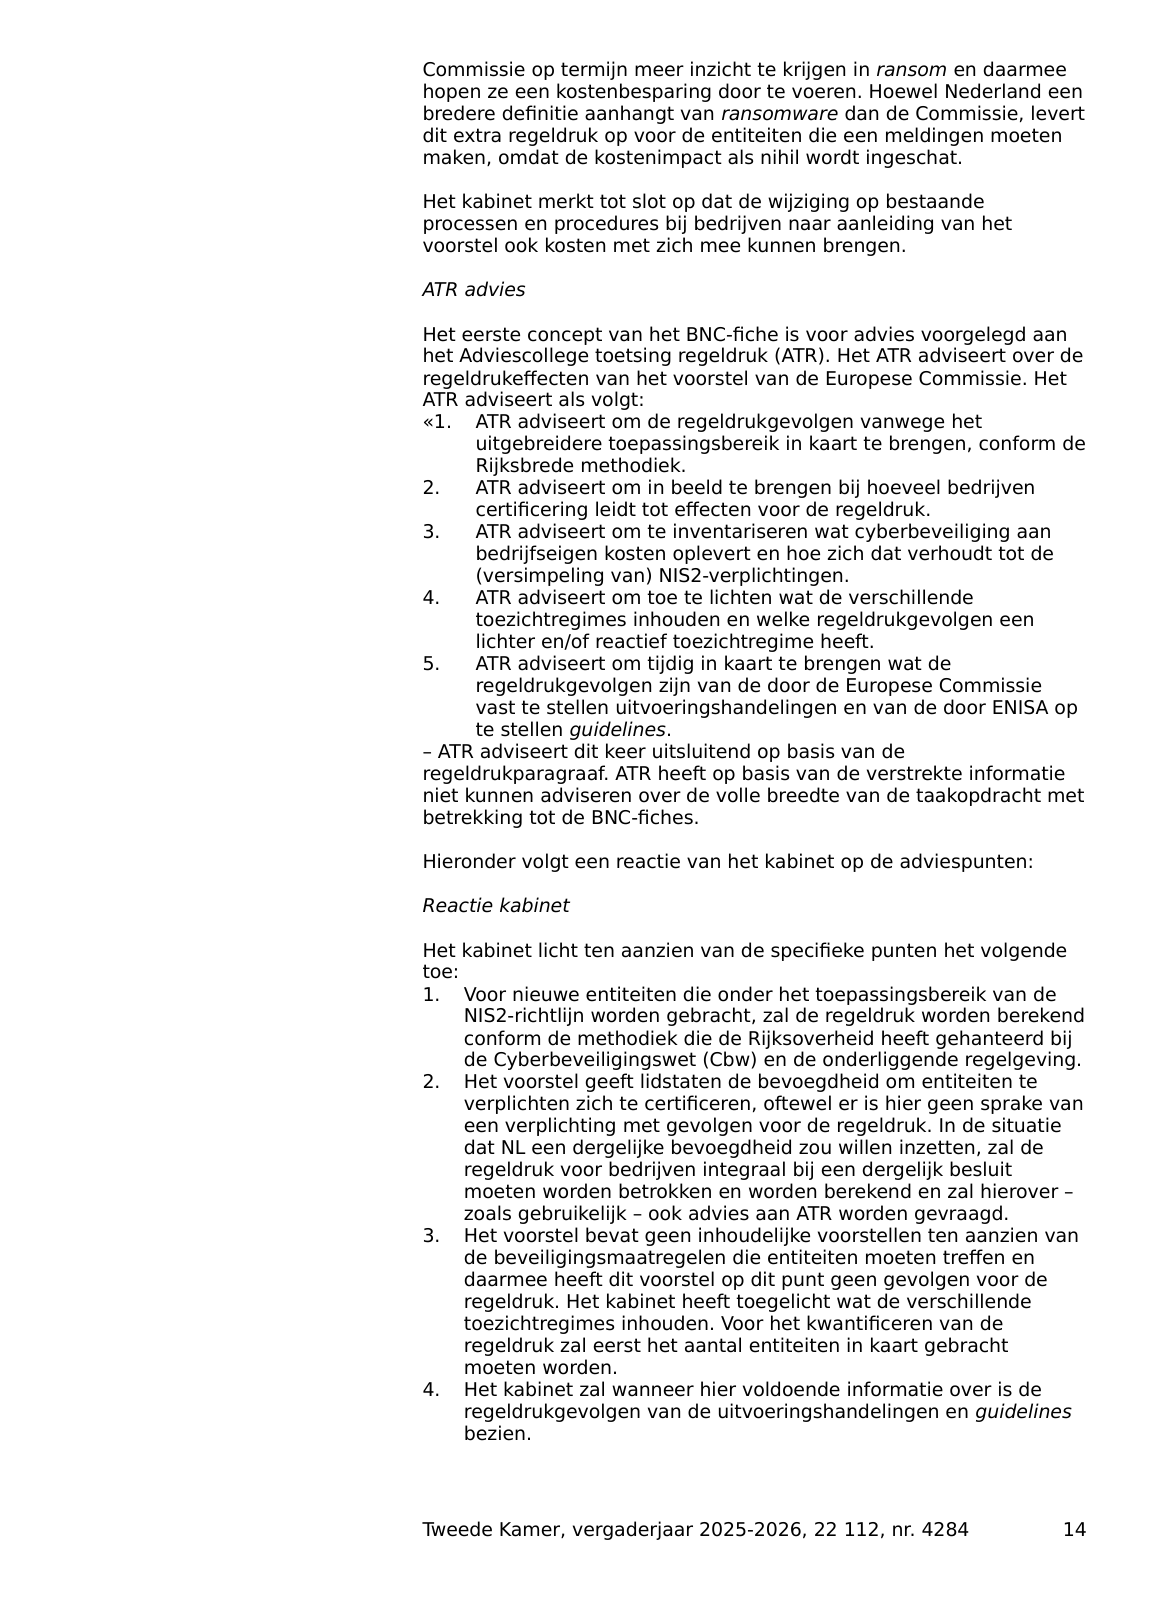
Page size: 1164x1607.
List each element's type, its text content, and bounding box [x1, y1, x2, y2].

subtitle Reactie kabinet [422, 895, 1087, 917]
text Het eerste concept van het BNC-fiche is voor advies voorgelegd aan het Adviescollege toetsing regeldruk (ATR). Het ATR adviseert over de regeldrukeffecten van het voorstel van de Europese Commissie. Het ATR adviseert als volgt: [422, 323, 1087, 411]
text Het kabinet merkt tot slot op dat de wijziging op bestaande processen en procedures bij bedrijven naar aanleiding van het voorstel ook kosten met zich mee kunnen brengen. [422, 191, 1087, 257]
text Commissie op termijn meer inzicht te krijgen in ransom en daarmee hopen ze een kostenbesparing door te voeren. Hoewel Nederland een bredere definitie aanhangt van ransomware dan de Commissie, levert dit extra regeldruk op voor de entiteiten die een meldingen moeten maken, omdat de kostenimpact als nihil wordt ingeschat. [422, 59, 1087, 169]
text Het kabinet licht ten aanzien van de specifieke punten het volgende toe: [422, 939, 1087, 983]
text – ATR adviseert dit keer uitsluitend op basis van de regeldrukparagraaf. ATR heeft op basis van de verstrekte informatie niet kunnen adviseren over de volle breedte van de taakopdracht met betrekking tot de BNC-fiches. [422, 741, 1087, 829]
text 2. Het voorstel geeft lidstaten de bevoegdheid om entiteiten te verplichten zich te certificeren, oftewel er is hier geen sprake van een verplichting met gevolgen voor de regeldruk. In de situatie dat NL een dergelijke bevoegdheid zou willen inzetten, zal de regeldruk voor bedrijven integraal bij een dergelijk besluit moeten worden betrokken en worden berekend en zal hierover – zoals gebruikelijk – ook advies aan ATR worden gevraagd. [422, 1071, 1087, 1225]
text Hieronder volgt een reactie van het kabinet op de adviespunten: [422, 851, 1087, 873]
subtitle ATR advies [422, 279, 1087, 301]
text 3. Het voorstel bevat geen inhoudelijke voorstellen ten aanzien van de beveiligingsmaatregelen die entiteiten moeten treffen en daarmee heeft dit voorstel op dit punt geen gevolgen voor de regeldruk. Het kabinet heeft toegelicht wat de verschillende toezichtregimes inhouden. Voor het kwantificeren van de regeldruk zal eerst het aantal entiteiten in kaart gebracht moeten worden. [422, 1225, 1087, 1379]
text «1. ATR adviseert om de regeldrukgevolgen vanwege het uitgebreidere toepassingsbereik in kaart te brengen, conform de Rijksbrede methodiek. [422, 411, 1087, 477]
text 5. ATR adviseert om tijdig in kaart te brengen wat de regeldrukgevolgen zijn van de door de Europese Commissie vast te stellen uitvoeringshandelingen en van de door ENISA op te stellen guidelines. [422, 653, 1087, 741]
text 4. ATR adviseert om toe te lichten wat de verschillende toezichtregimes inhouden en welke regeldrukgevolgen een lichter en/of reactief toezichtregime heeft. [422, 587, 1087, 653]
text 3. ATR adviseert om te inventariseren wat cyberbeveiliging aan bedrijfseigen kosten oplevert en hoe zich dat verhoudt tot de (versimpeling van) NIS2-verplichtingen. [422, 521, 1087, 587]
text 4. Het kabinet zal wanneer hier voldoende informatie over is de regeldrukgevolgen van de uitvoeringshandelingen en guidelines bezien. [422, 1379, 1087, 1445]
text 1. Voor nieuwe entiteiten die onder het toepassingsbereik van de NIS2-richtlijn worden gebracht, zal de regeldruk worden berekend conform de methodiek die de Rijksoverheid heeft gehanteerd bij de Cyberbeveiligingswet (Cbw) en de onderliggende regelgeving. [422, 983, 1087, 1071]
text 2. ATR adviseert om in beeld te brengen bij hoeveel bedrijven certificering leidt tot effecten voor de regeldruk. [422, 477, 1087, 521]
